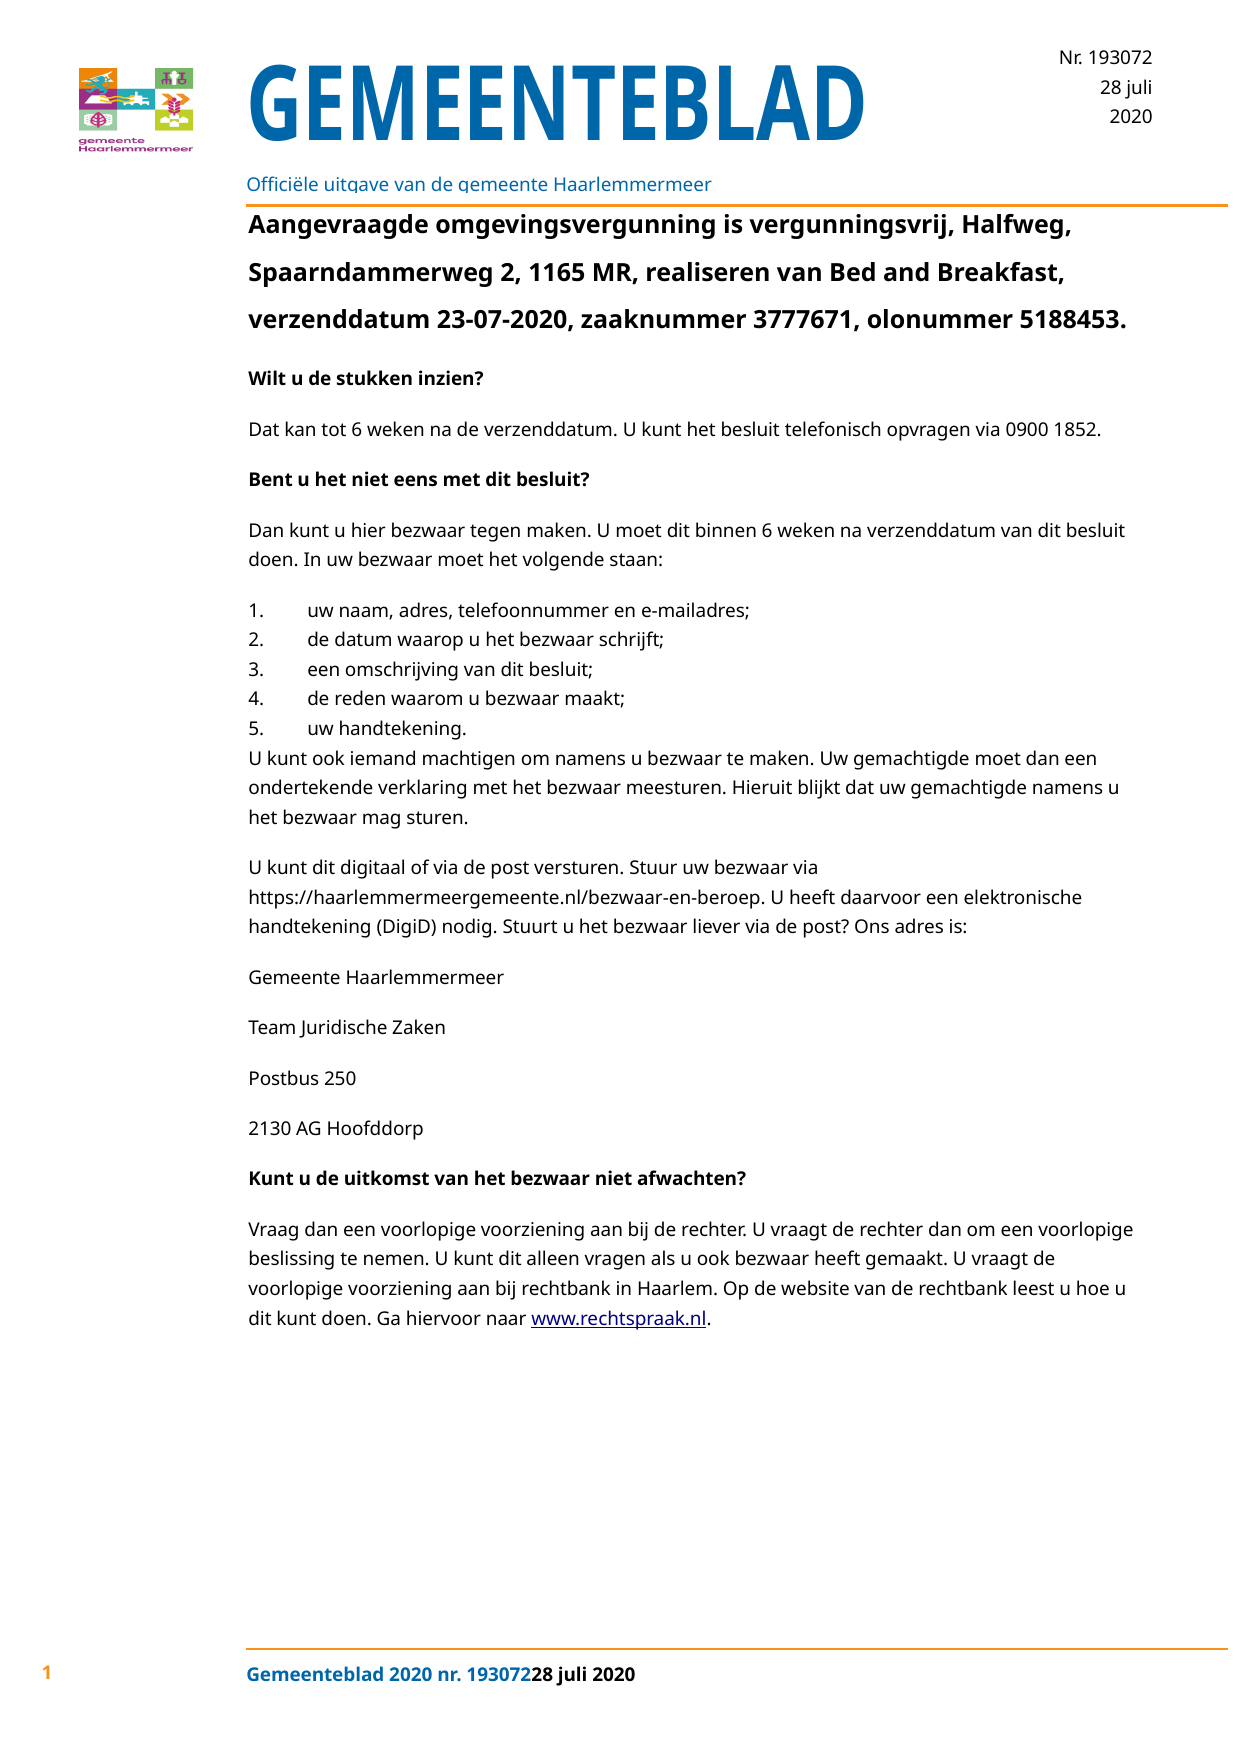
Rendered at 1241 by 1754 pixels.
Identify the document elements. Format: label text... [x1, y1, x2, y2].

text Bent u het niet eens met dit besluit? [248, 466, 1152, 492]
text Postbus 250 [248, 1065, 1152, 1090]
text 2130 AG Hoofddorp [248, 1115, 1152, 1141]
picture [41, 47, 231, 172]
text Vraag dan een voorlopige voorziening aan bij de rechter. U vraagt de rechter dan om een voorlopige beslissing te nemen. U kunt dit alleen vragen als u ook bezwaar heeft gemaakt. U vraagt de voorlopige voorziening aan bij rechtbank in Haarlem. Op de website van de rechtbank leest u hoe u dit kunt doen. Ga hiervoor naar www.rechtspraak.nl. [248, 1216, 1152, 1330]
text U kunt ook iemand machtigen om namens u bezwaar te maken. Uw gemachtigde moet dan een ondertekende verklaring met het bezwaar meesturen. Hieruit blijkt dat uw gemachtigde namens u het bezwaar mag sturen. [248, 745, 1152, 829]
list een omschrijving van dit besluit; [248, 656, 1152, 682]
list uw handtekening. [248, 715, 1152, 741]
list de datum waarop u het bezwaar schrijft; [248, 626, 1152, 652]
text Kunt u de uitkomst van het bezwaar niet afwachten? [248, 1166, 1152, 1191]
text Dan kunt u hier bezwaar tegen maken. U moet dit binnen 6 weken na verzenddatum van dit besluit doen. In uw bezwaar moet het volgende staan: [248, 517, 1152, 572]
text U kunt dit digitaal of via de post versturen. Stuur uw bezwaar via https://haarlemmermeergemeente.nl/bezwaar-en-beroep. U heeft daarvoor een elektronische handtekening (DigiD) nodig. Stuurt u het bezwaar liever via de post? Ons adres is: [248, 854, 1152, 939]
text Dat kan tot 6 weken na de verzenddatum. U kunt het besluit telefonisch opvragen via 0900 1852. [248, 416, 1152, 442]
list uw naam, adres, telefoonnummer en e-mailadres; [248, 597, 1152, 622]
text Gemeente Haarlemmermeer [248, 964, 1152, 989]
text Team Juridische Zaken [248, 1014, 1152, 1040]
text Aangevraagde omgevingsvergunning is vergunningsvrij, Halfweg, Spaarndammerweg 2, 1165 MR, realiseren van Bed and Breakfast, verzenddatum 23-07-2020, zaaknummer 3777671, olonummer 5188453. [248, 207, 1152, 336]
text Wilt u de stukken inzien? [248, 366, 1152, 391]
list de reden waarom u bezwaar maakt; [248, 686, 1152, 711]
